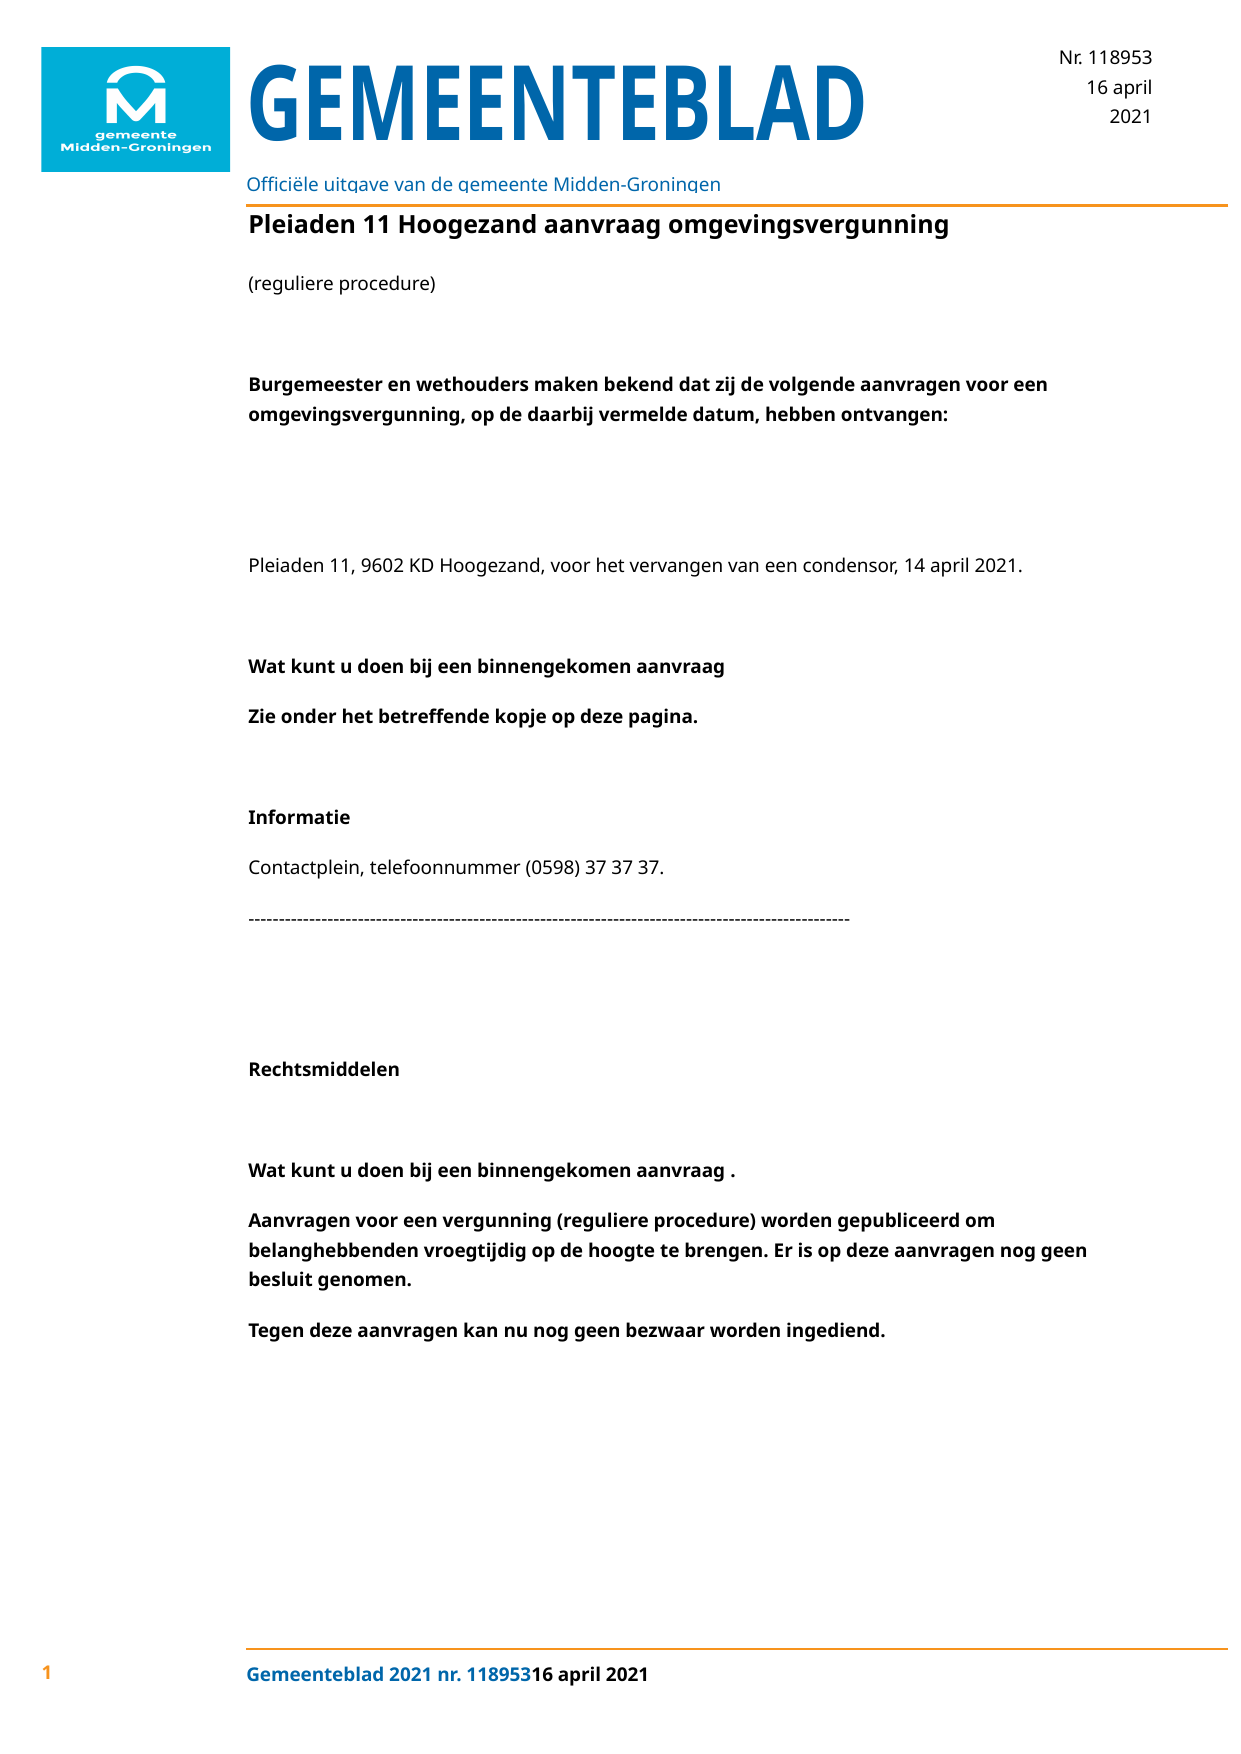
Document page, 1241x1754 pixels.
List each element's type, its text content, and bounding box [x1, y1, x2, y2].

text Wat kunt u doen bij een binnengekomen aanvraag [248, 653, 1152, 678]
picture [184, 146, 190, 153]
text --------------------------------------------------------------------------------------------------- [248, 905, 1152, 931]
text Rechtsmiddelen [248, 1056, 1152, 1082]
text Wat kunt u doen bij een binnengekomen aanvraag . [248, 1157, 1152, 1183]
text Informatie [248, 804, 1152, 830]
text Zie onder het betreffende kopje op deze pagina. [248, 703, 1152, 729]
picture [108, 66, 164, 82]
text Pleiaden 11 Hoogezand aanvraag omgevingsvergunning [248, 207, 1152, 241]
text Contactplein, telefoonnummer (0598) 37 37 37. [248, 854, 1152, 880]
text Aanvragen voor een vergunning (reguliere procedure) worden gepubliceerd om belanghebbenden vroegtijdig op de hoogte te brengen. Er is op deze aanvragen nog geen besluit genomen. [248, 1207, 1152, 1292]
text Pleiaden 11, 9602 KD Hoogezand, voor het vervangen van een condensor, 14 april 2021. [248, 552, 1152, 578]
text (reguliere procedure) [248, 270, 1152, 296]
text Tegen deze aanvragen kan nu nog geen bezwaar worden ingediend. [248, 1317, 1152, 1343]
text Burgemeester en wethouders maken bekend dat zij de volgende aanvragen voor een omgevingsvergunning, op de daarbij vermelde datum, hebben ontvangen: [248, 371, 1152, 426]
picture [107, 89, 165, 122]
